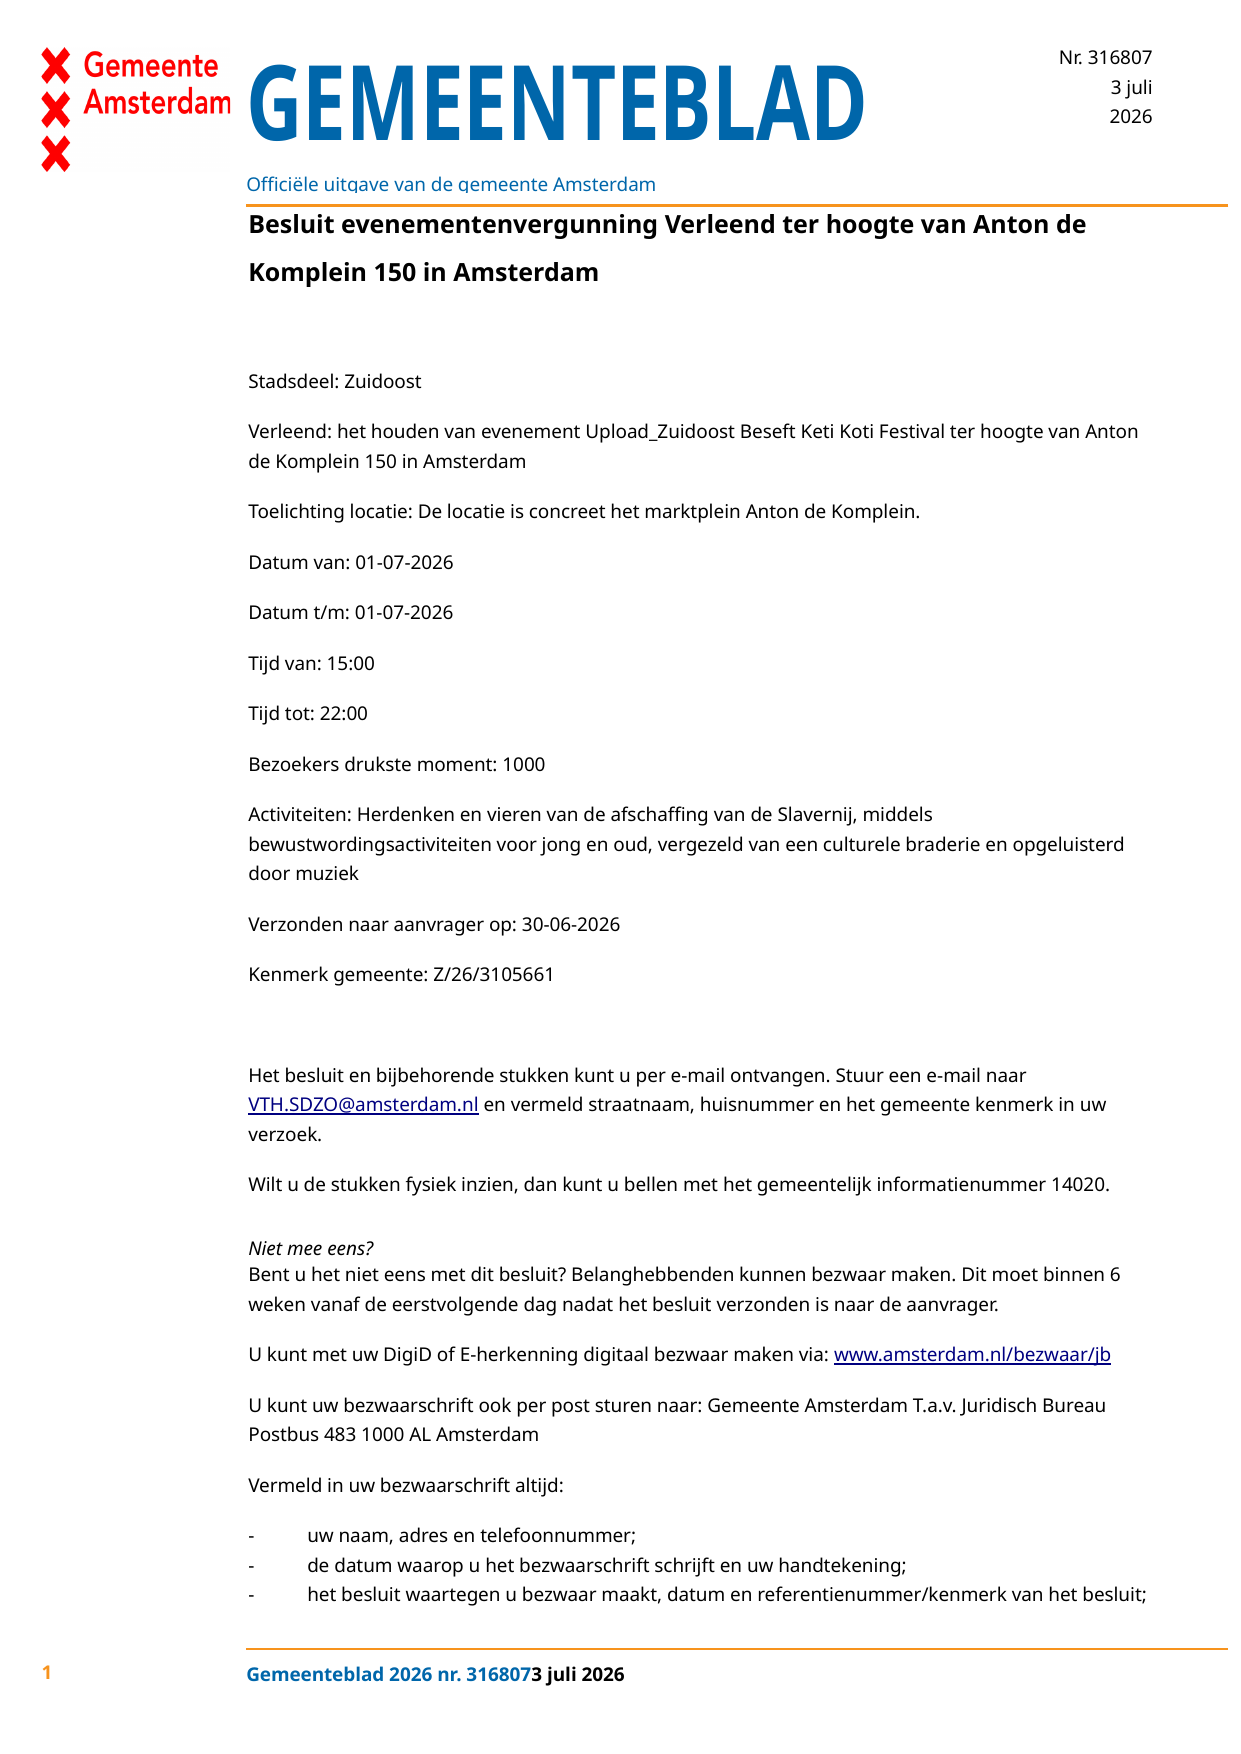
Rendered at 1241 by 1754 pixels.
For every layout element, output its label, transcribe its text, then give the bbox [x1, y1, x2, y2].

text Niet mee eens? [248, 1236, 1152, 1261]
list de datum waarop u het bezwaarschrift schrijft en uw handtekening; [248, 1552, 1152, 1577]
text Datum van: 01-07-2026 [248, 549, 1152, 575]
picture [41, 47, 231, 172]
text Verzonden naar aanvrager op: 30-06-2026 [248, 911, 1152, 937]
text Vermeld in uw bezwaarschrift altijd: [248, 1472, 1152, 1497]
list uw naam, adres en telefoonnummer; [248, 1522, 1152, 1548]
text Kenmerk gemeente: Z/26/3105661 [248, 961, 1152, 987]
text Activiteiten: Herdenken en vieren van de afschaffing van de Slavernij, middels bewustwordingsactiviteiten voor jong en oud, vergezeld van een culturele braderie en opgeluisterd door muziek [248, 801, 1152, 886]
text Bezoekers drukste moment: 1000 [248, 751, 1152, 777]
text Het besluit en bijbehorende stukken kunt u per e-mail ontvangen. Stuur een e-mail naar VTH.SDZO@amsterdam.nl en vermeld straatnaam, huisnummer en het gemeente kenmerk in uw verzoek. [248, 1062, 1152, 1147]
text Besluit evenementenvergunning Verleend ter hoogte van Anton de Komplein 150 in Amsterdam [248, 207, 1152, 288]
text Verleend: het houden van evenement Upload_Zuidoost Beseft Keti Koti Festival ter hoogte van Anton de Komplein 150 in Amsterdam [248, 419, 1152, 474]
list het besluit waartegen u bezwaar maakt, datum en referentienummer/kenmerk van het besluit; [248, 1581, 1152, 1607]
text Stadsdeel: Zuidoost [248, 368, 1152, 394]
text U kunt met uw DigiD of E-herkenning digitaal bezwaar maken via: www.amsterdam.nl/bezwaar/jb [248, 1341, 1152, 1367]
text Tijd van: 15:00 [248, 650, 1152, 676]
text Wilt u de stukken fysiek inzien, dan kunt u bellen met het gemeentelijk informatienummer 14020. [248, 1172, 1152, 1197]
text Bent u het niet eens met dit besluit? Belanghebbenden kunnen bezwaar maken. Dit moet binnen 6 weken vanaf de eerstvolgende dag nadat het besluit verzonden is naar de aanvrager. [248, 1261, 1152, 1317]
text Toelichting locatie: De locatie is concreet het marktplein Anton de Komplein. [248, 499, 1152, 524]
text Datum t/m: 01-07-2026 [248, 599, 1152, 625]
text U kunt uw bezwaarschrift ook per post sturen naar: Gemeente Amsterdam T.a.v. Juridisch Bureau Postbus 483 1000 AL Amsterdam [248, 1392, 1152, 1447]
text Tijd tot: 22:00 [248, 700, 1152, 726]
